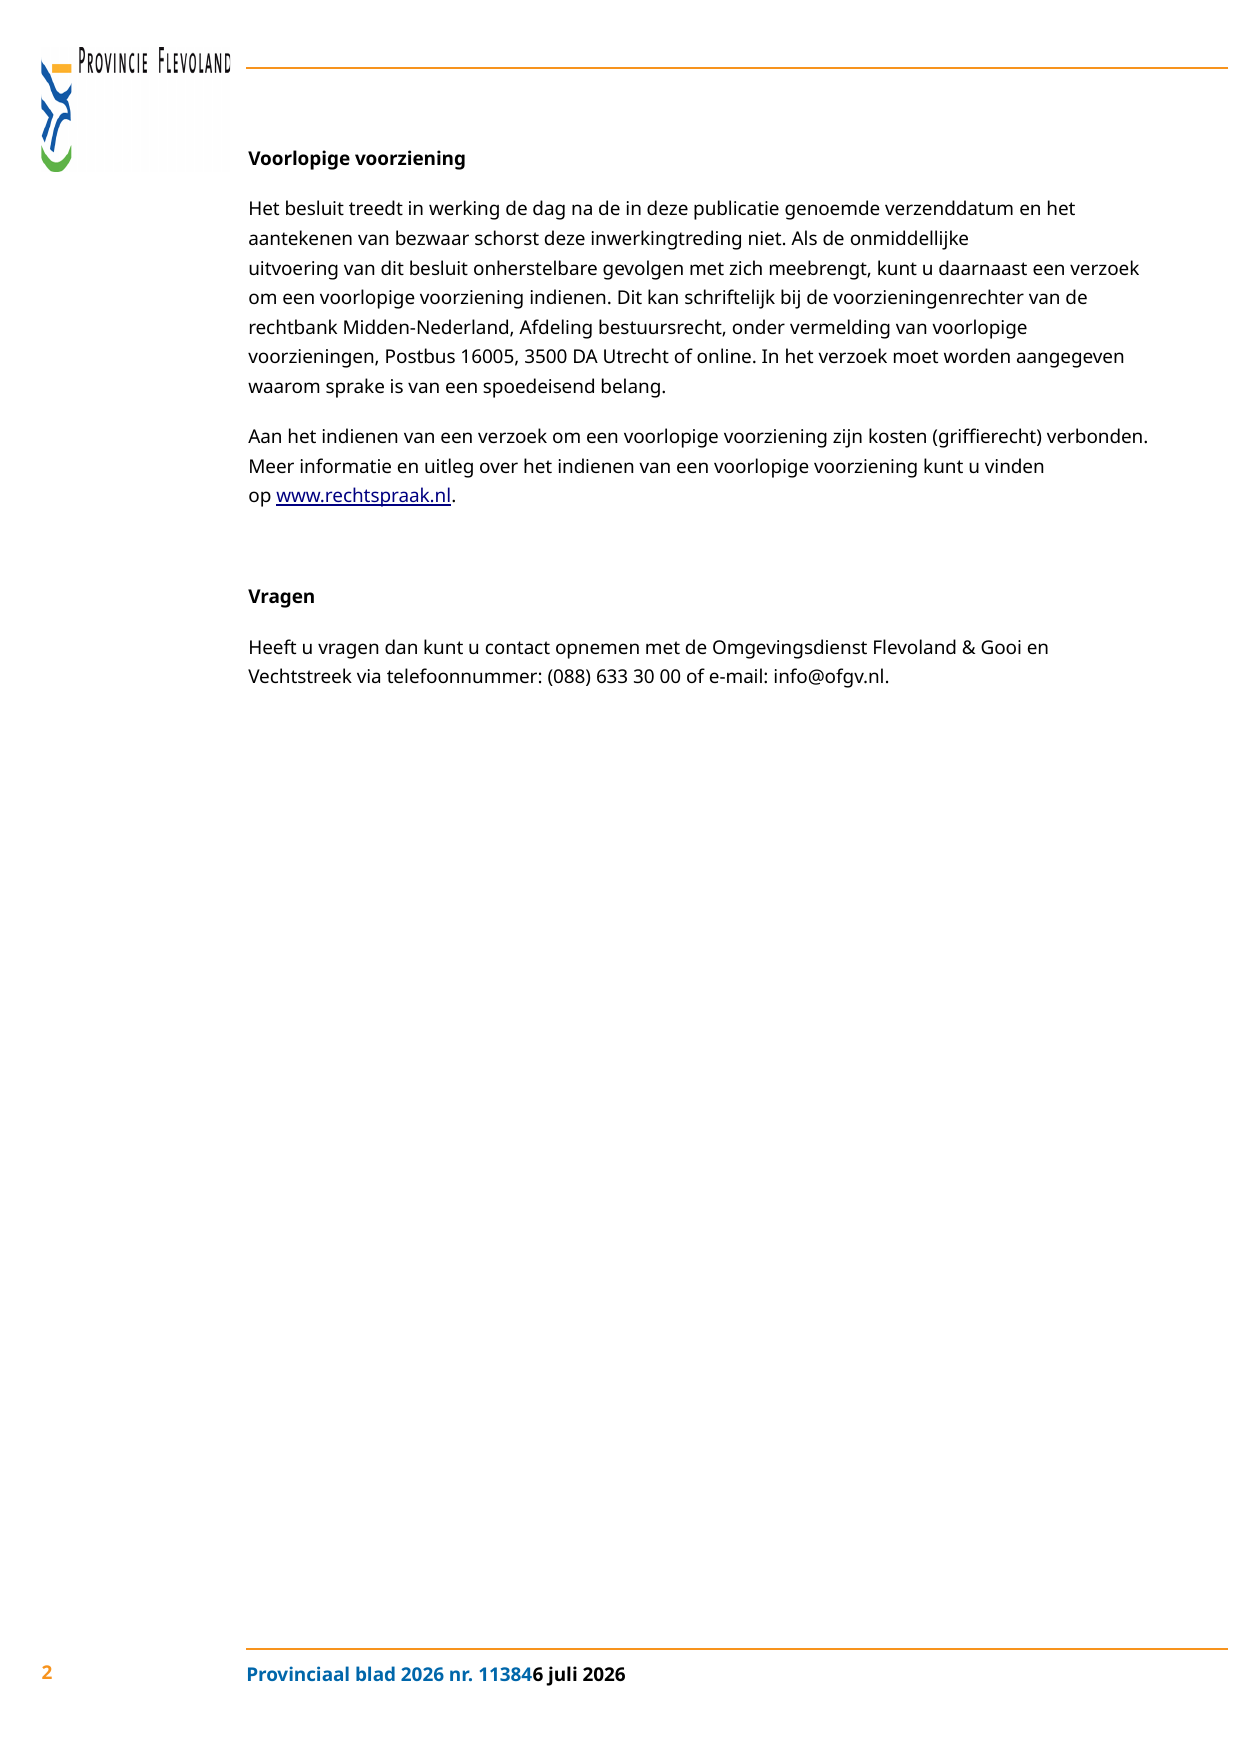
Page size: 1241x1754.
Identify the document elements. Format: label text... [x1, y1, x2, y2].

text Voorlopige voorziening [248, 145, 1152, 171]
picture [41, 47, 231, 172]
text Heeft u vragen dan kunt u contact opnemen met de Omgevingsdienst Flevoland & Gooi en Vechtstreek via telefoonnummer: (088) 633 30 00 of e-mail: info@ofgv.nl. [248, 634, 1152, 689]
text Het besluit treedt in werking de dag na de in deze publicatie genoemde verzenddatum en het aantekenen van bezwaar schorst deze inwerkingtreding niet. Als de onmiddellijke uitvoering van dit besluit onherstelbare gevolgen met zich meebrengt, kunt u daarnaast een verzoek om een voorlopige voorziening indienen. Dit kan schriftelijk bij de voorzieningenrechter van de rechtbank Midden-Nederland, Afdeling bestuursrecht, onder vermelding van voorlopige voorzieningen, Postbus 16005, 3500 DA Utrecht of online. In het verzoek moet worden aangegeven waarom sprake is van een spoedeisend belang. [248, 196, 1152, 399]
text Aan het indienen van een verzoek om een voorlopige voorziening zijn kosten (griffierecht) verbonden. Meer informatie en uitleg over het indienen van een voorlopige voorziening kunt u vinden op www.rechtspraak.nl. [248, 423, 1152, 508]
text Vragen [248, 583, 1152, 609]
